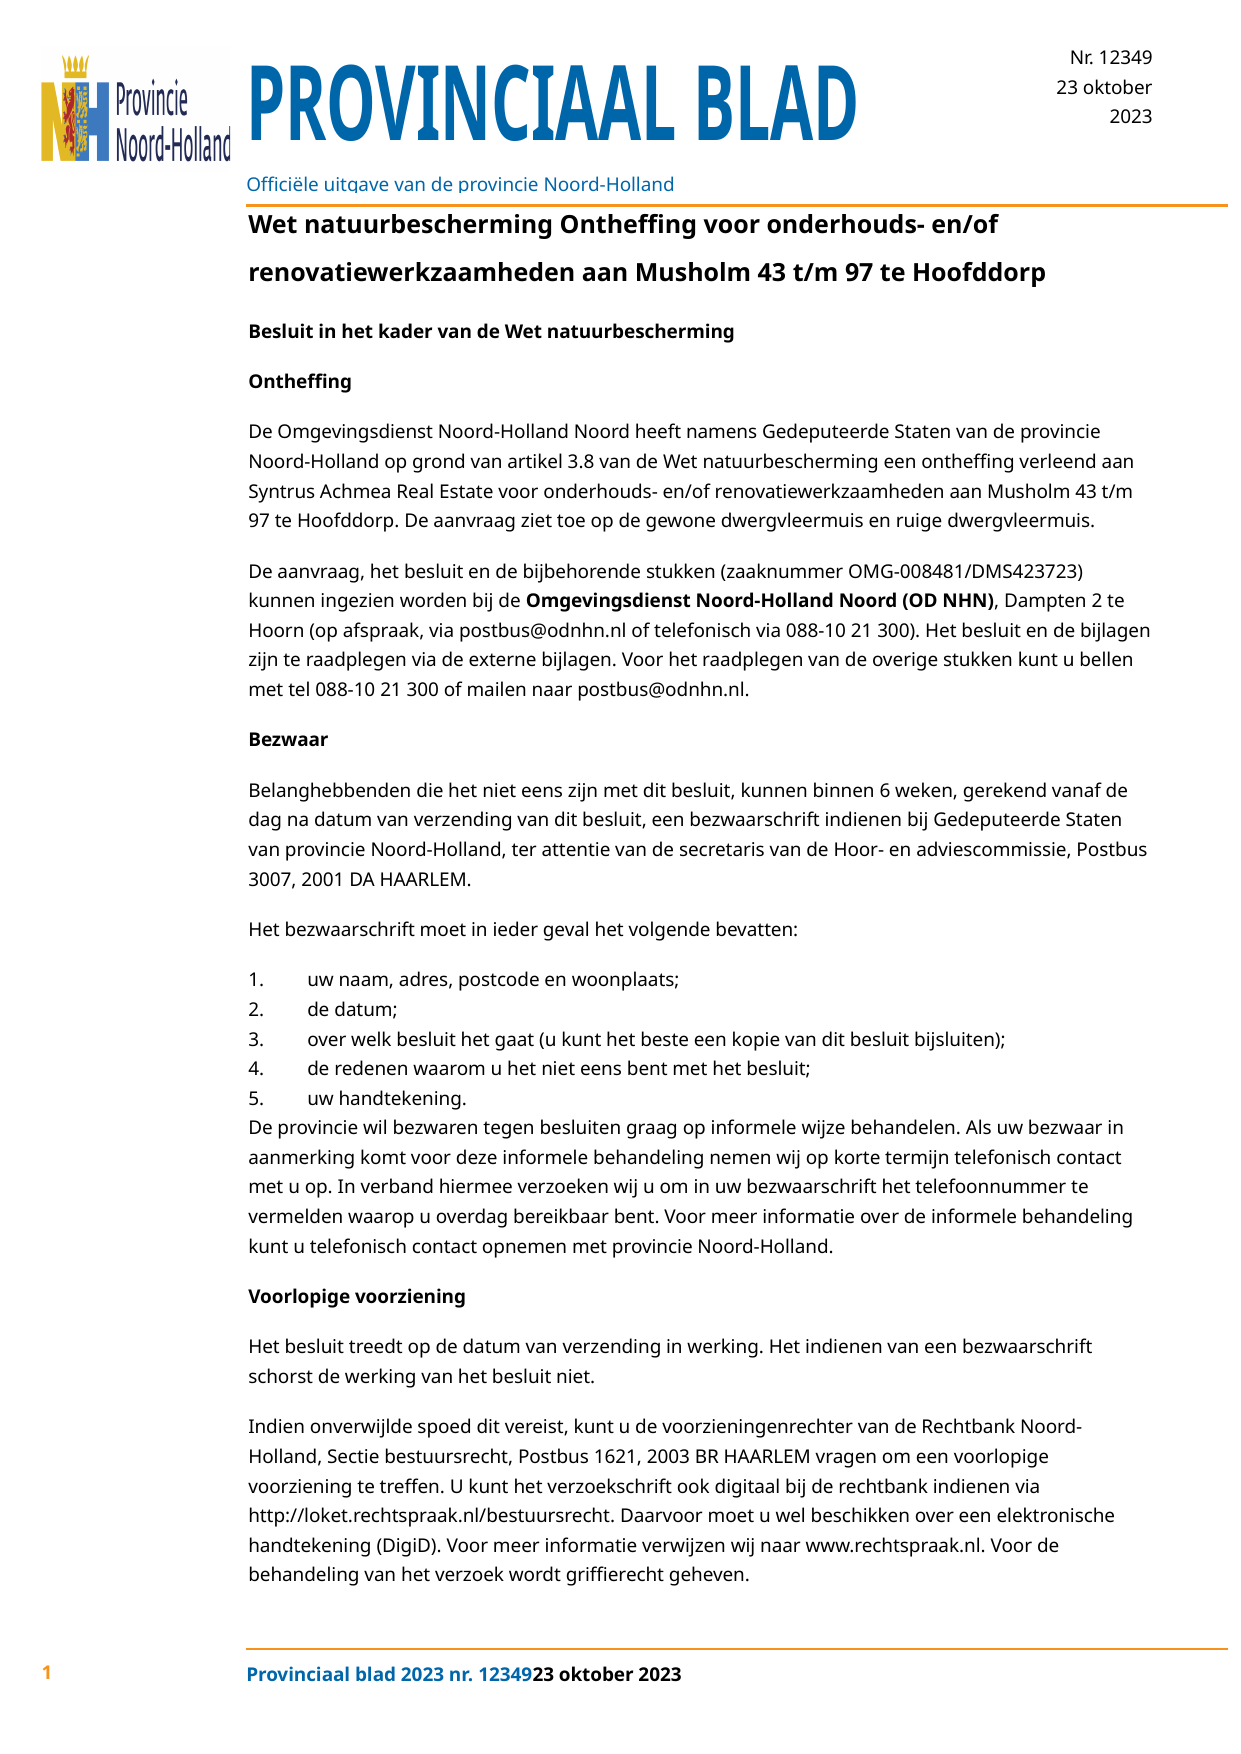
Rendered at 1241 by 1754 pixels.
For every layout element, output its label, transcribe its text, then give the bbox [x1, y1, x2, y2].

list de datum; [248, 996, 1152, 1022]
text De aanvraag, het besluit en de bijbehorende stukken (zaaknummer OMG-008481/DMS423723) kunnen ingezien worden bij de Omgevingsdienst Noord-Holland Noord (OD NHN), Dampten 2 te Hoorn (op afspraak, via postbus@odnhn.nl of telefonisch via 088-10 21 300). Het besluit en de bijlagen zijn te raadplegen via de externe bijlagen. Voor het raadplegen van de overige stukken kunt u bellen met tel 088-10 21 300 of mailen naar postbus@odnhn.nl. [248, 558, 1152, 702]
text Belanghebbenden die het niet eens zijn met dit besluit, kunnen binnen 6 weken, gerekend vanaf de dag na datum van verzending van dit besluit, een bezwaarschrift indienen bij Gedeputeerde Staten van provincie Noord-Holland, ter attentie van de secretaris van de Hoor- en adviescommissie, Postbus 3007, 2001 DA HAARLEM. [248, 777, 1152, 892]
text Indien onverwijlde spoed dit vereist, kunt u de voorzieningenrechter van de Rechtbank Noord-Holland, Sectie bestuursrecht, Postbus 1621, 2003 BR HAARLEM vragen om een voorlopige voorziening te treffen. U kunt het verzoekschrift ook digitaal bij de rechtbank indienen via http://loket.rechtspraak.nl/bestuursrecht. Daarvoor moet u wel beschikken over een elektronische handtekening (DigiD). Voor meer informatie verwijzen wij naar www.rechtspraak.nl. Voor de behandeling van het verzoek wordt griffierecht geheven. [248, 1414, 1152, 1587]
list over welk besluit het gaat (u kunt het beste een kopie van dit besluit bijsluiten); [248, 1026, 1152, 1052]
text Ontheffing [248, 368, 1152, 394]
list uw handtekening. [248, 1085, 1152, 1111]
text De Omgevingsdienst Noord-Holland Noord heeft namens Gedeputeerde Staten van de provincie Noord-Holland op grond van artikel 3.8 van de Wet natuurbescherming een ontheffing verleend aan Syntrus Achmea Real Estate voor onderhouds- en/of renovatiewerkzaamheden aan Musholm 43 t/m 97 te Hoofddorp. De aanvraag ziet toe op de gewone dwergvleermuis en ruige dwergvleermuis. [248, 419, 1152, 533]
list uw naam, adres, postcode en woonplaats; [248, 967, 1152, 992]
text De provincie wil bezwaren tegen besluiten graag op informele wijze behandelen. Als uw bezwaar in aanmerking komt voor deze informele behandeling nemen wij op korte termijn telefonisch contact met u op. In verband hiermee verzoeken wij u om in uw bezwaarschrift het telefoonnummer te vermelden waarop u overdag bereikbaar bent. Voor meer informatie over de informele behandeling kunt u telefonisch contact opnemen met provincie Noord-Holland. [248, 1114, 1152, 1259]
list de redenen waarom u het niet eens bent met het besluit; [248, 1055, 1152, 1081]
text Bezwaar [248, 727, 1152, 752]
text Het bezwaarschrift moet in ieder geval het volgende bevatten: [248, 916, 1152, 942]
picture [41, 47, 231, 172]
text Voorlopige voorziening [248, 1283, 1152, 1309]
text Besluit in het kader van de Wet natuurbescherming [248, 318, 1152, 344]
text Wet natuurbescherming Ontheffing voor onderhouds- en/of renovatiewerkzaamheden aan Musholm 43 t/m 97 te Hoofddorp [248, 207, 1152, 288]
text Het besluit treedt op de datum van verzending in werking. Het indienen van een bezwaarschrift schorst de werking van het besluit niet. [248, 1334, 1152, 1389]
